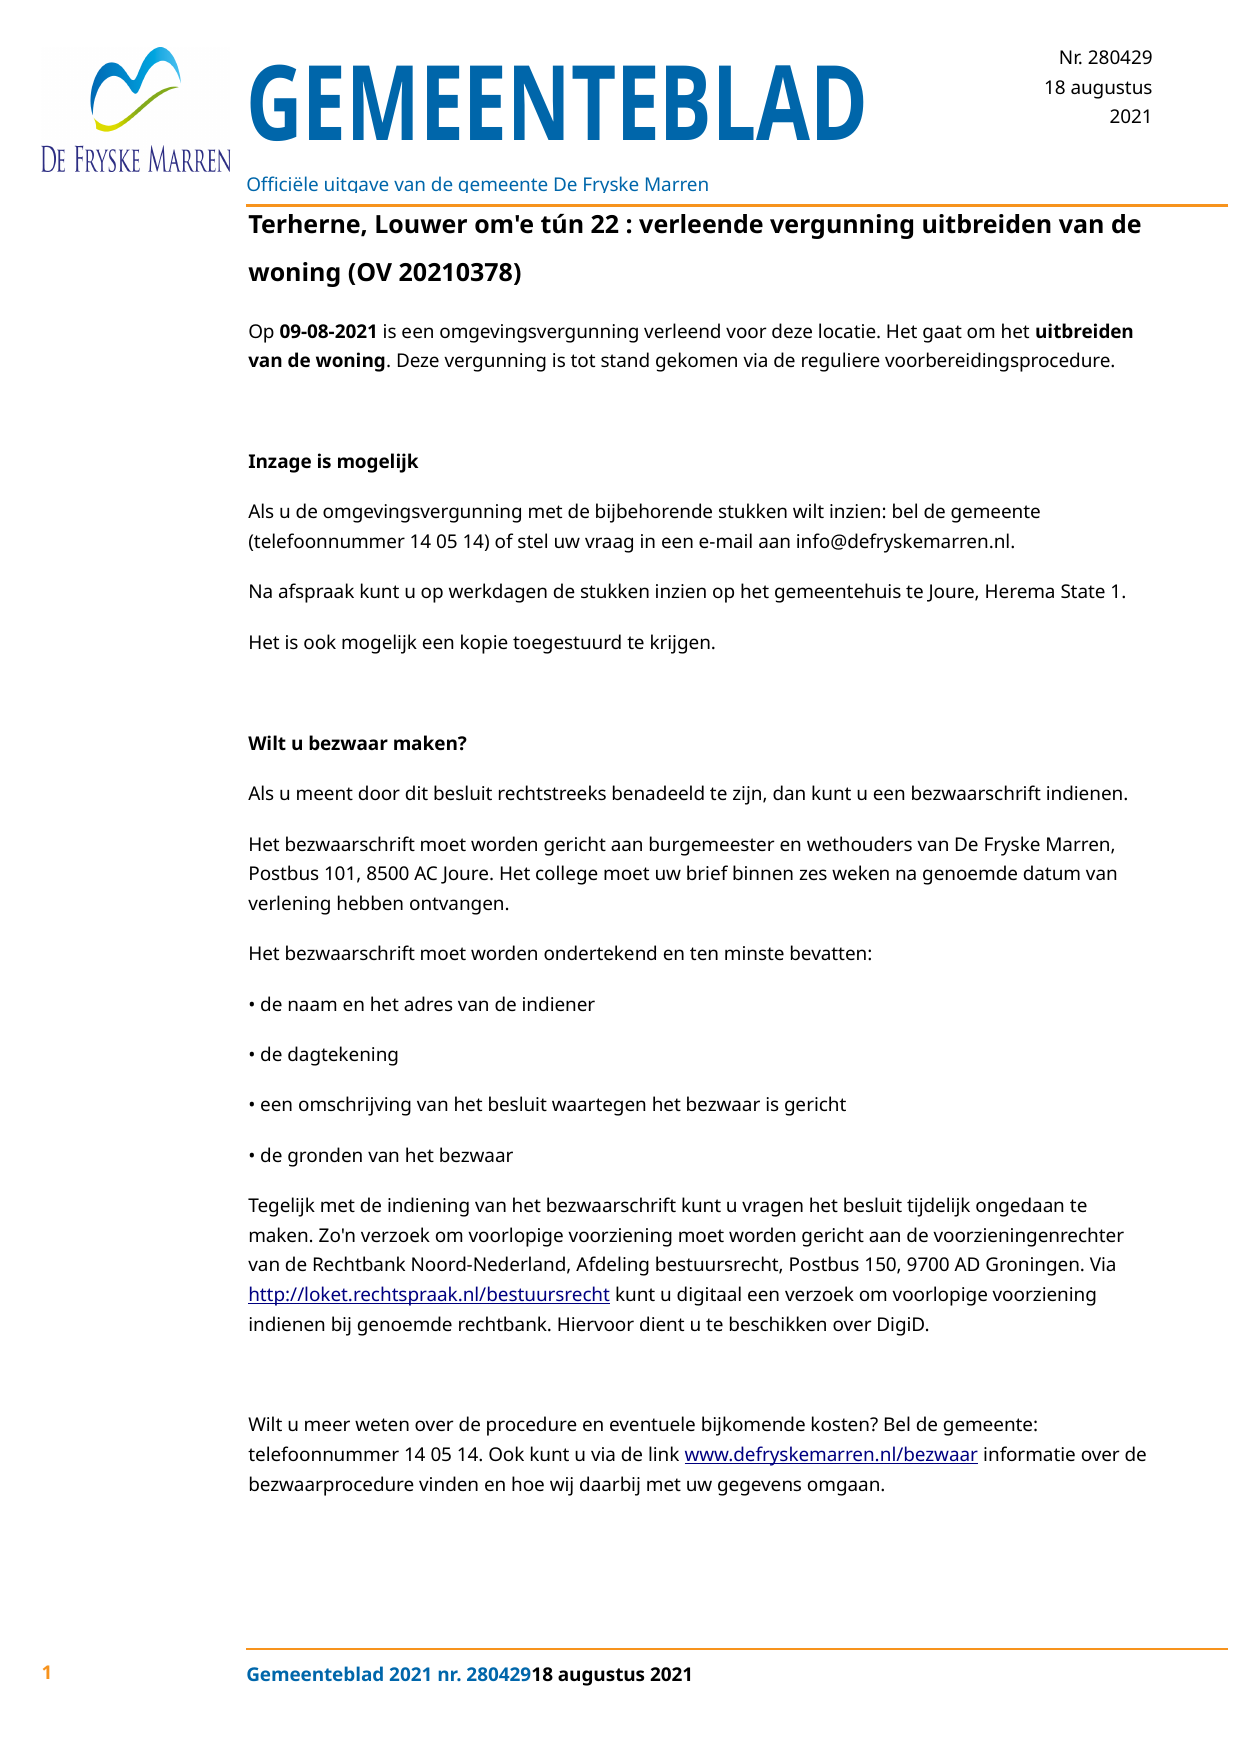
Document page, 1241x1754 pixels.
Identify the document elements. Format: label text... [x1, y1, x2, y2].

text Als u meent door dit besluit rechtstreeks benadeeld te zijn, dan kunt u een bezwaarschrift indienen. [248, 780, 1152, 806]
text Wilt u meer weten over de procedure en eventuele bijkomende kosten? Bel de gemeente: telefoonnummer 14 05 14. Ook kunt u via de link www.defryskemarren.nl/bezwaar informatie over de bezwaarprocedure vinden en hoe wij daarbij met uw gegevens omgaan. [248, 1412, 1152, 1497]
text • een omschrijving van het besluit waartegen het bezwaar is gericht [248, 1092, 1152, 1117]
text Inzage is mogelijk [248, 448, 1152, 474]
text Het bezwaarschrift moet worden ondertekend en ten minste bevatten: [248, 940, 1152, 966]
text • de dagtekening [248, 1041, 1152, 1067]
text Na afspraak kunt u op werkdagen de stukken inzien op het gemeentehuis te Joure, Herema State 1. [248, 579, 1152, 604]
text Terherne, Louwer om'e tún 22 : verleende vergunning uitbreiden van de woning (OV 20210378) [248, 207, 1152, 288]
text Tegelijk met de indiening van het bezwaarschrift kunt u vragen het besluit tijdelijk ongedaan te maken. Zo'n verzoek om voorlopige voorziening moet worden gericht aan de voorzieningenrechter van de Rechtbank Noord-Nederland, Afdeling bestuursrecht, Postbus 150, 9700 AD Groningen. Via http://loket.rechtspraak.nl/bestuursrecht kunt u digitaal een verzoek om voorlopige voorziening indienen bij genoemde rechtbank. Hiervoor dient u te beschikken over DigiD. [248, 1192, 1152, 1337]
text Het bezwaarschrift moet worden gericht aan burgemeester en wethouders van De Fryske Marren, Postbus 101, 8500 AC Joure. Het college moet uw brief binnen zes weken na genoemde datum van verlening hebben ontvangen. [248, 831, 1152, 916]
text Het is ook mogelijk een kopie toegestuurd te krijgen. [248, 629, 1152, 655]
text Wilt u bezwaar maken? [248, 730, 1152, 756]
picture [41, 47, 231, 172]
text • de gronden van het bezwaar [248, 1142, 1152, 1168]
text • de naam en het adres van de indiener [248, 991, 1152, 1017]
text Als u de omgevingsvergunning met de bijbehorende stukken wilt inzien: bel de gemeente (telefoonnummer 14 05 14) of stel uw vraag in een e-mail aan info@defryskemarren.nl. [248, 499, 1152, 554]
text Op 09-08-2021 is een omgevingsvergunning verleend voor deze locatie. Het gaat om het uitbreiden van de woning. Deze vergunning is tot stand gekomen via de reguliere voorbereidingsprocedure. [248, 318, 1152, 373]
